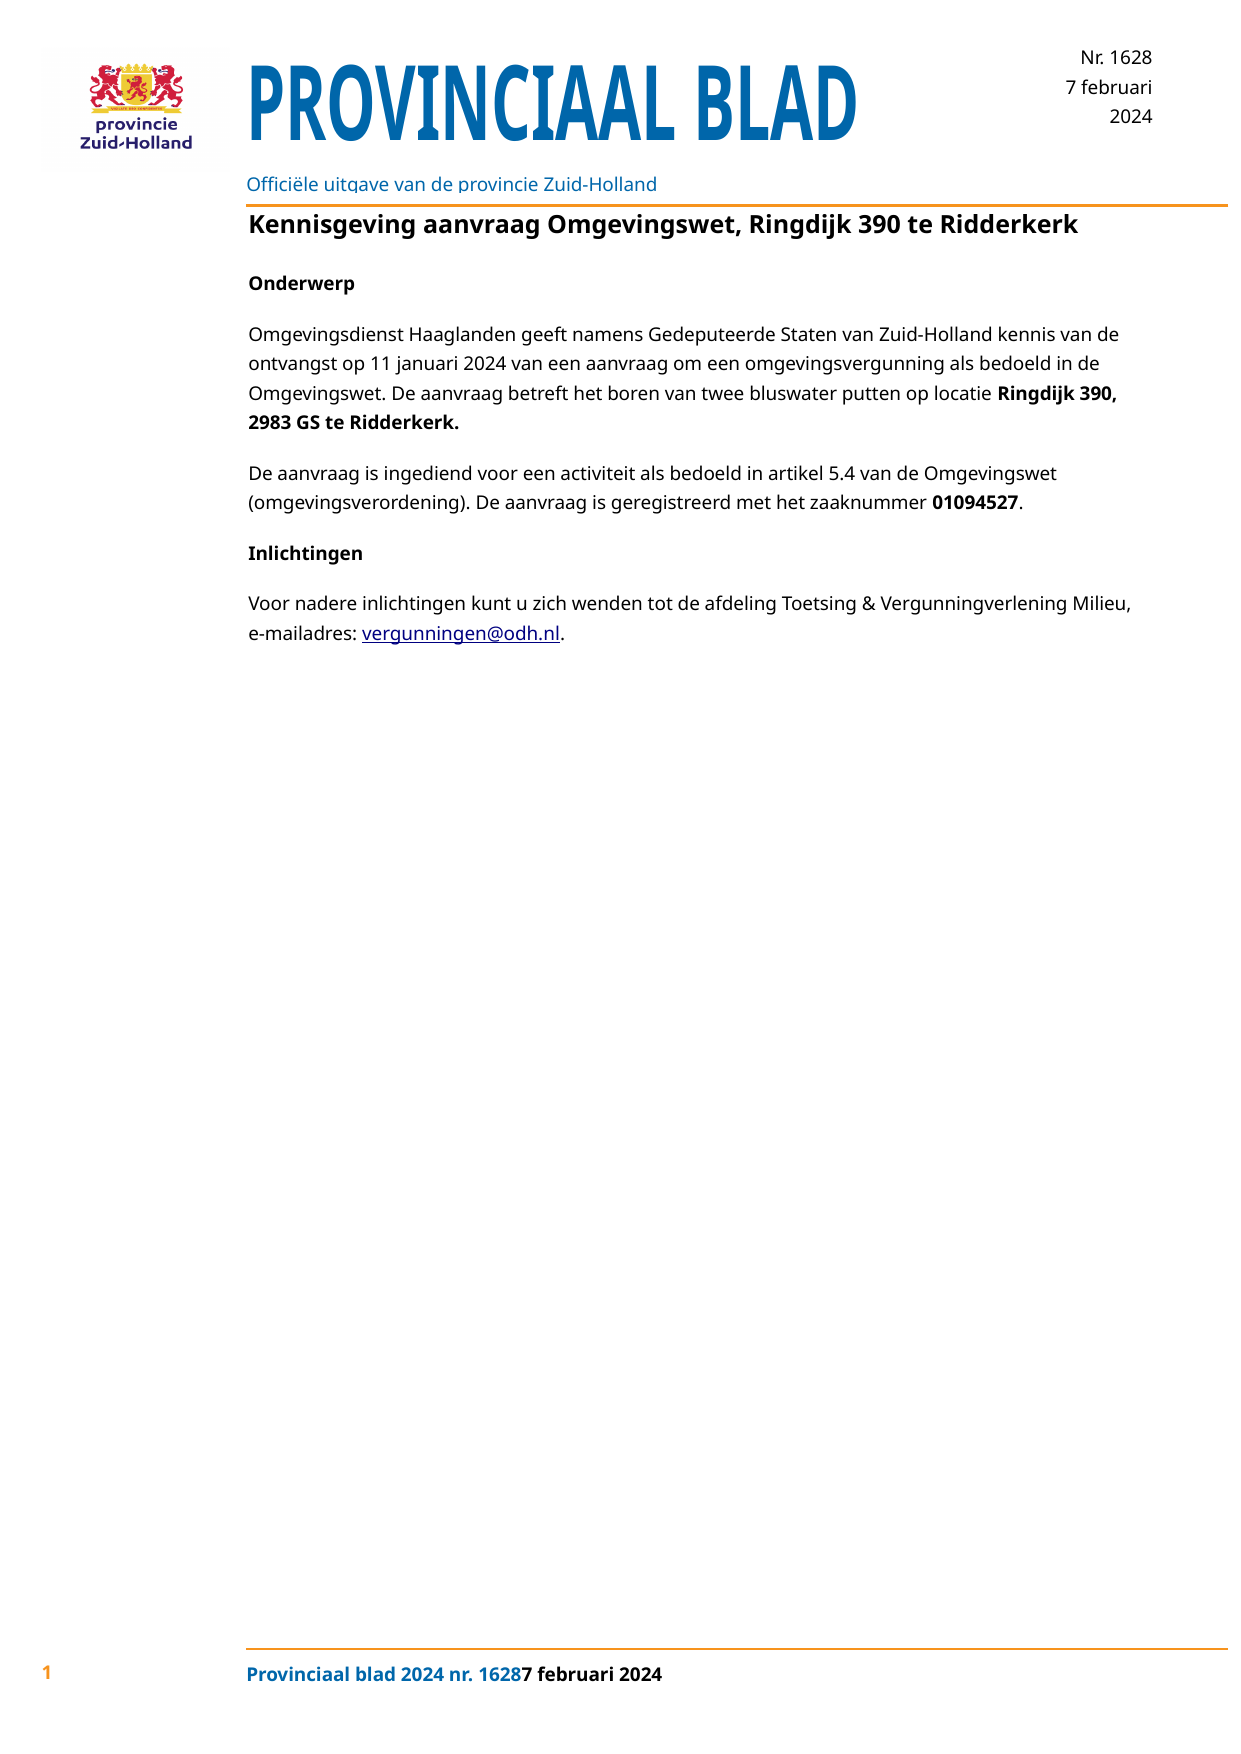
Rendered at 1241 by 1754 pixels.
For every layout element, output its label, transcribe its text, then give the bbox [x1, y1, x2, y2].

text De aanvraag is ingediend voor een activiteit als bedoeld in artikel 5.4 van de Omgevingswet (omgevingsverordening). De aanvraag is geregistreerd met het zaaknummer 01094527. [248, 460, 1152, 515]
text Omgevingsdienst Haaglanden geeft namens Gedeputeerde Staten van Zuid-Holland kennis van de ontvangst op 11 januari 2024 van een aanvraag om een omgevingsvergunning als bedoeld in de Omgevingswet. De aanvraag betreft het boren van twee bluswater putten op locatie Ringdijk 390, 2983 GS te Ridderkerk. [248, 321, 1152, 435]
text Voor nadere inlichtingen kunt u zich wenden tot de afdeling Toetsing & Vergunningverlening Milieu, e-mailadres: vergunningen@odh.nl. [248, 590, 1152, 646]
text Kennisgeving aanvraag Omgevingswet, Ringdijk 390 te Ridderkerk [248, 207, 1152, 241]
text Inlichtingen [248, 540, 1152, 566]
text Onderwerp [248, 270, 1152, 296]
picture [41, 47, 231, 172]
